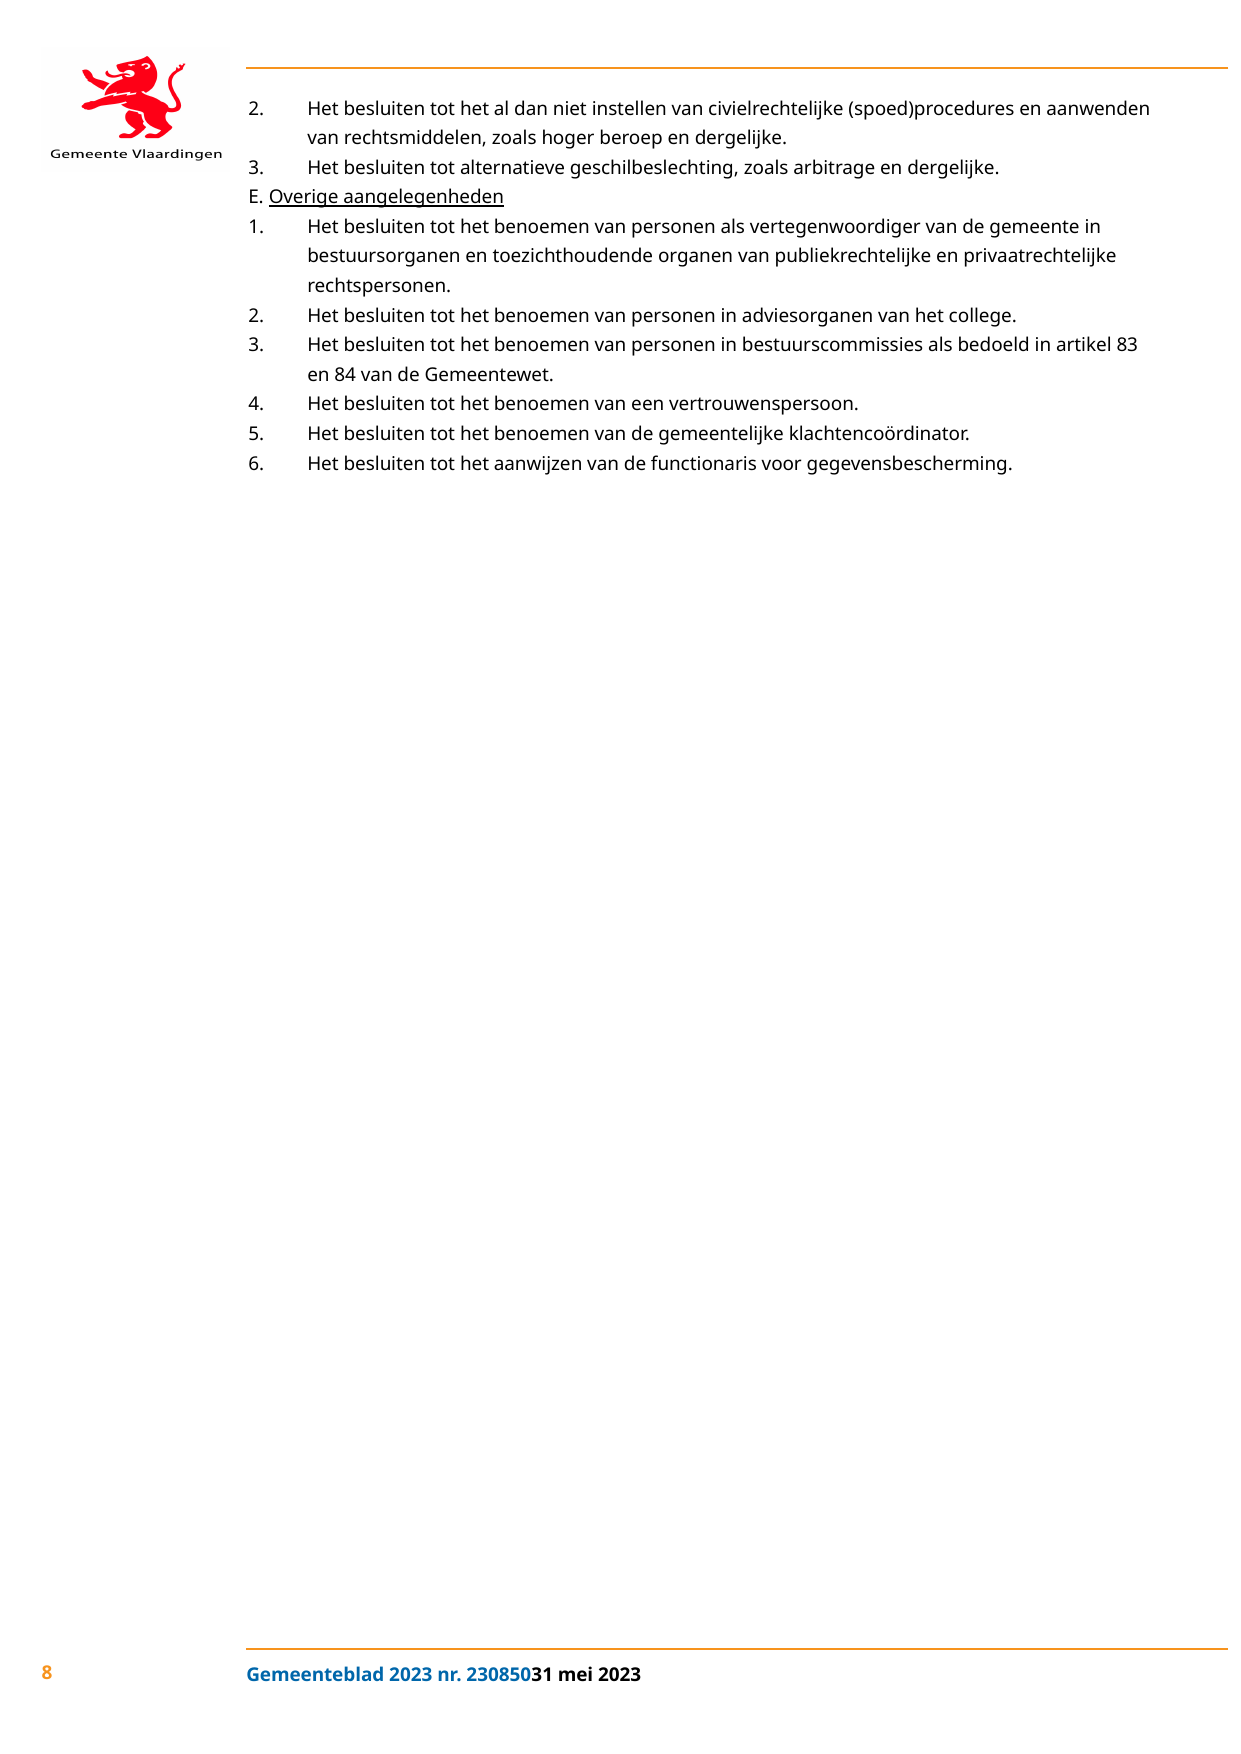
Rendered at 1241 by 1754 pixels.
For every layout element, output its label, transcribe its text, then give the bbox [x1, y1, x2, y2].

list Het besluiten tot het benoemen van personen als vertegenwoordiger van de gemeente in bestuursorganen en toezichthoudende organen van publiekrechtelijke en privaatrechtelijke rechtspersonen. [248, 213, 1152, 298]
list Het besluiten tot het benoemen van personen in adviesorganen van het college. [248, 302, 1152, 328]
text E. Overige aangelegenheden [248, 183, 1152, 209]
list Het besluiten tot het benoemen van een vertrouwenspersoon. [248, 391, 1152, 416]
list Het besluiten tot alternatieve geschilbeslechting, zoals arbitrage en dergelijke. [248, 154, 1152, 180]
list Het besluiten tot het benoemen van personen in bestuurscommissies als bedoeld in artikel 83 en 84 van de Gemeentewet. [248, 331, 1152, 387]
picture [41, 47, 231, 172]
list Het besluiten tot het aanwijzen van de functionaris voor gegevensbescherming. [248, 450, 1152, 476]
list Het besluiten tot het benoemen van de gemeentelijke klachtencoördinator. [248, 420, 1152, 446]
list Het besluiten tot het al dan niet instellen van civielrechtelijke (spoed)procedures en aanwenden van rechtsmiddelen, zoals hoger beroep en dergelijke. [248, 95, 1152, 150]
